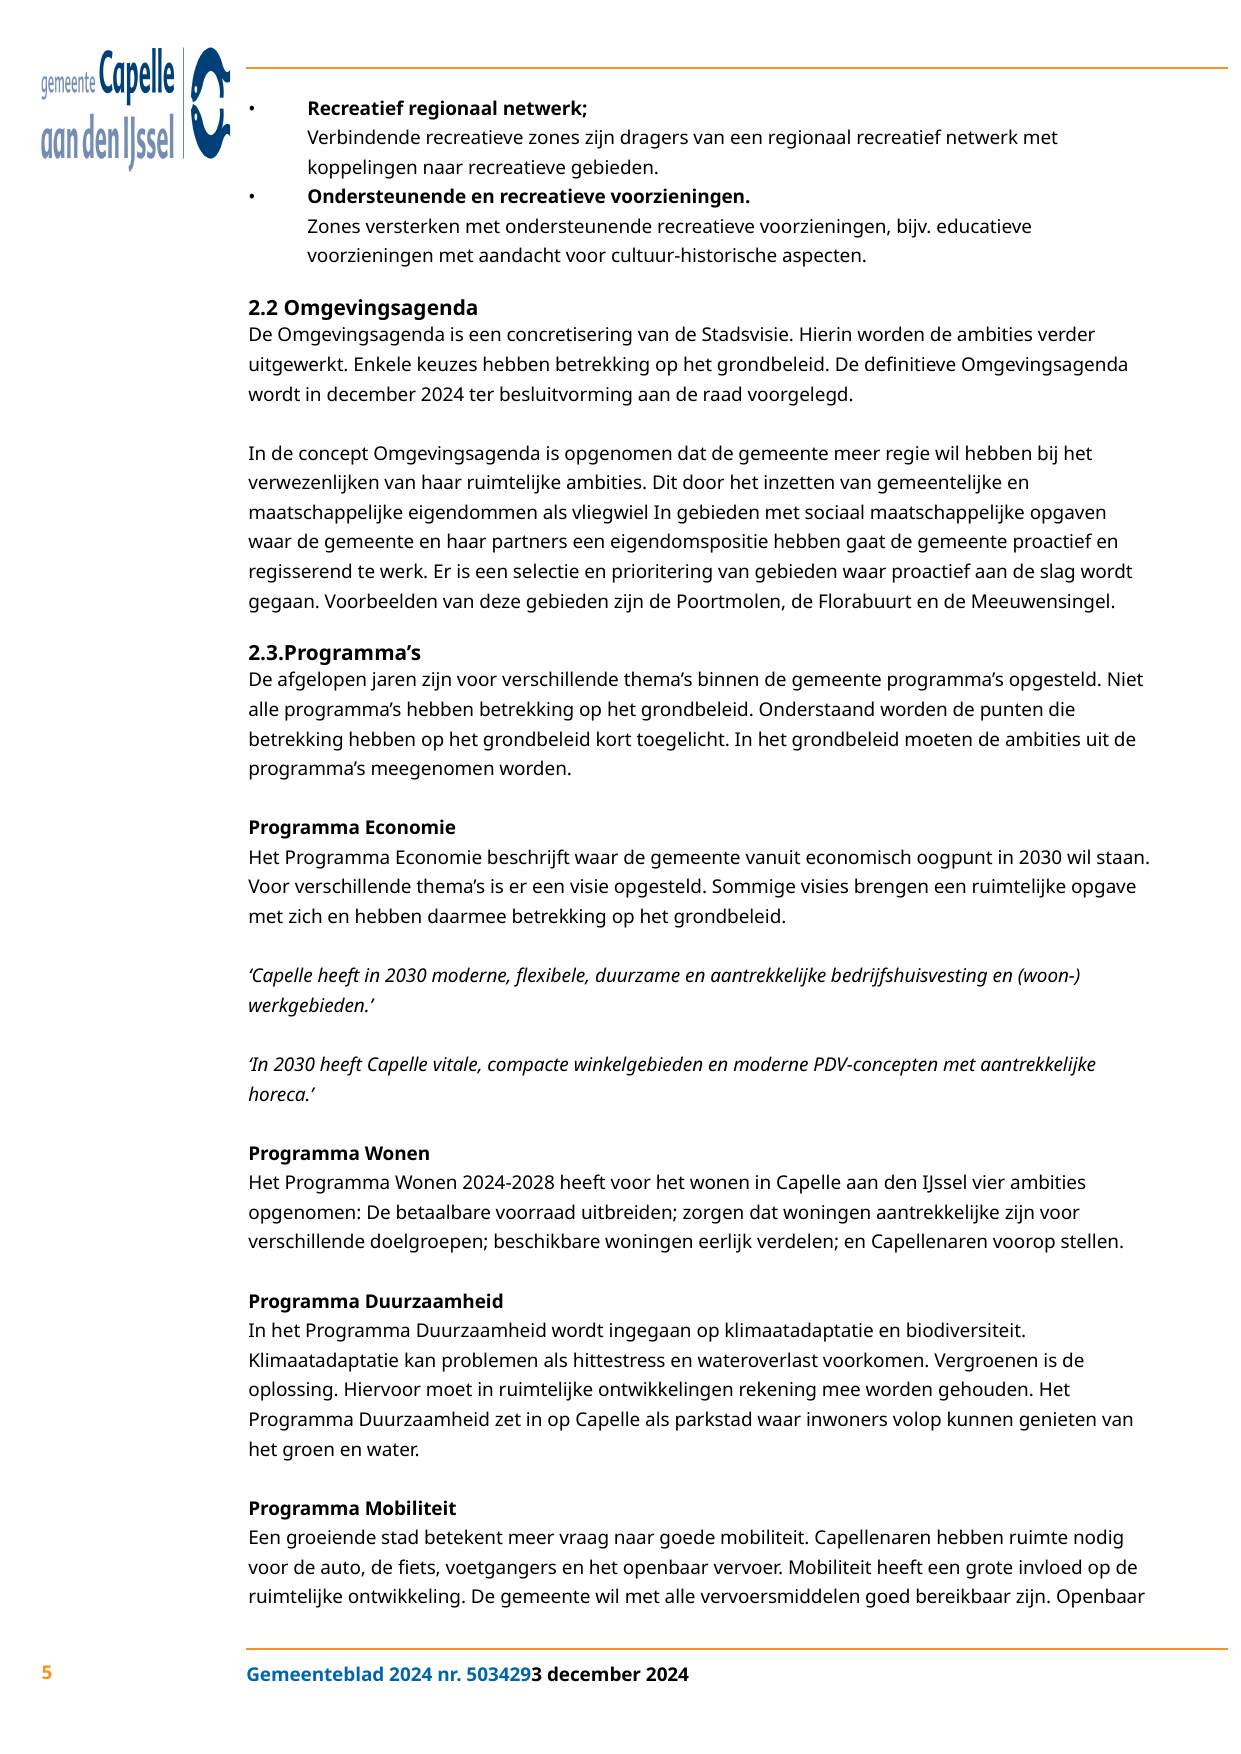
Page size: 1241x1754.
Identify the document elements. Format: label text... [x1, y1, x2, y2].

text 2.2 Omgevingsagenda [248, 293, 1152, 322]
text Het Programma Wonen 2024-2028 heeft voor het wonen in Capelle aan den IJssel vier ambities opgenomen: De betaalbare voorraad uitbreiden; zorgen dat woningen aantrekkelijke zijn voor verschillende doelgroepen; beschikbare woningen eerlijk verdelen; en Capellenaren voorop stellen. [248, 1169, 1152, 1254]
text Programma Wonen [248, 1140, 1152, 1166]
text Programma Duurzaamheid [248, 1288, 1152, 1314]
text 2.3.Programma’s [248, 638, 1152, 667]
text In de concept Omgevingsagenda is opgenomen dat de gemeente meer regie wil hebben bij het verwezenlijken van haar ruimtelijke ambities. Dit door het inzetten van gemeentelijke en maatschappelijke eigendommen als vliegwiel In gebieden met sociaal maatschappelijke opgaven waar de gemeente en haar partners een eigendomspositie hebben gaat de gemeente proactief en regisserend te werk. Er is een selectie en prioritering van gebieden waar proactief aan de slag wordt gegaan. Voorbeelden van deze gebieden zijn de Poortmolen, de Florabuurt en de Meeuwensingel. [248, 440, 1152, 613]
text ‘Capelle heeft in 2030 moderne, flexibele, duurzame en aantrekkelijke bedrijfshuisvesting en (woon-) werkgebieden.’ [248, 962, 1152, 1018]
text De afgelopen jaren zijn voor verschillende thema’s binnen de gemeente programma’s opgesteld. Niet alle programma’s hebben betrekking op het grondbeleid. Onderstaand worden de punten die betrekking hebben op het grondbeleid kort toegelicht. In het grondbeleid moeten de ambities uit de programma’s meegenomen worden. [248, 667, 1152, 781]
list Zones versterken met ondersteunende recreatieve voorzieningen, bijv. educatieve voorzieningen met aandacht voor cultuur-historische aspecten. [248, 213, 1152, 268]
text De Omgevingsagenda is een concretisering van de Stadsvisie. Hierin worden de ambities verder uitgewerkt. Enkele keuzes hebben betrekking op het grondbeleid. De definitieve Omgevingsagenda wordt in december 2024 ter besluitvorming aan de raad voorgelegd. [248, 322, 1152, 406]
text In het Programma Duurzaamheid wordt ingegaan op klimaatadaptatie en biodiversiteit. Klimaatadaptatie kan problemen als hittestress en wateroverlast voorkomen. Vergroenen is de oplossing. Hiervoor moet in ruimtelijke ontwikkelingen rekening mee worden gehouden. Het Programma Duurzaamheid zet in op Capelle als parkstad waar inwoners volop kunnen genieten van het groen en water. [248, 1317, 1152, 1462]
text Programma Mobiliteit [248, 1495, 1152, 1521]
list Recreatief regionaal netwerk; [248, 95, 1152, 121]
text Een groeiende stad betekent meer vraag naar goede mobiliteit. Capellenaren hebben ruimte nodig voor de auto, de fiets, voetgangers en het openbaar vervoer. Mobiliteit heeft een grote invloed op de ruimtelijke ontwikkeling. De gemeente wil met alle vervoersmiddelen goed bereikbaar zijn. Openbaar [248, 1524, 1152, 1609]
text Het Programma Economie beschrijft waar de gemeente vanuit economisch oogpunt in 2030 wil staan. Voor verschillende thema’s is er een visie opgesteld. Sommige visies brengen een ruimtelijke opgave met zich en hebben daarmee betrekking op het grondbeleid. [248, 844, 1152, 929]
text Programma Economie [248, 814, 1152, 840]
list Verbindende recreatieve zones zijn dragers van een regionaal recreatief netwerk met koppelingen naar recreatieve gebieden. [248, 124, 1152, 180]
list Ondersteunende en recreatieve voorzieningen. [248, 183, 1152, 209]
text ‘In 2030 heeft Capelle vitale, compacte winkelgebieden en moderne PDV-concepten met aantrekkelijke horeca.’ [248, 1051, 1152, 1107]
picture [41, 47, 231, 172]
